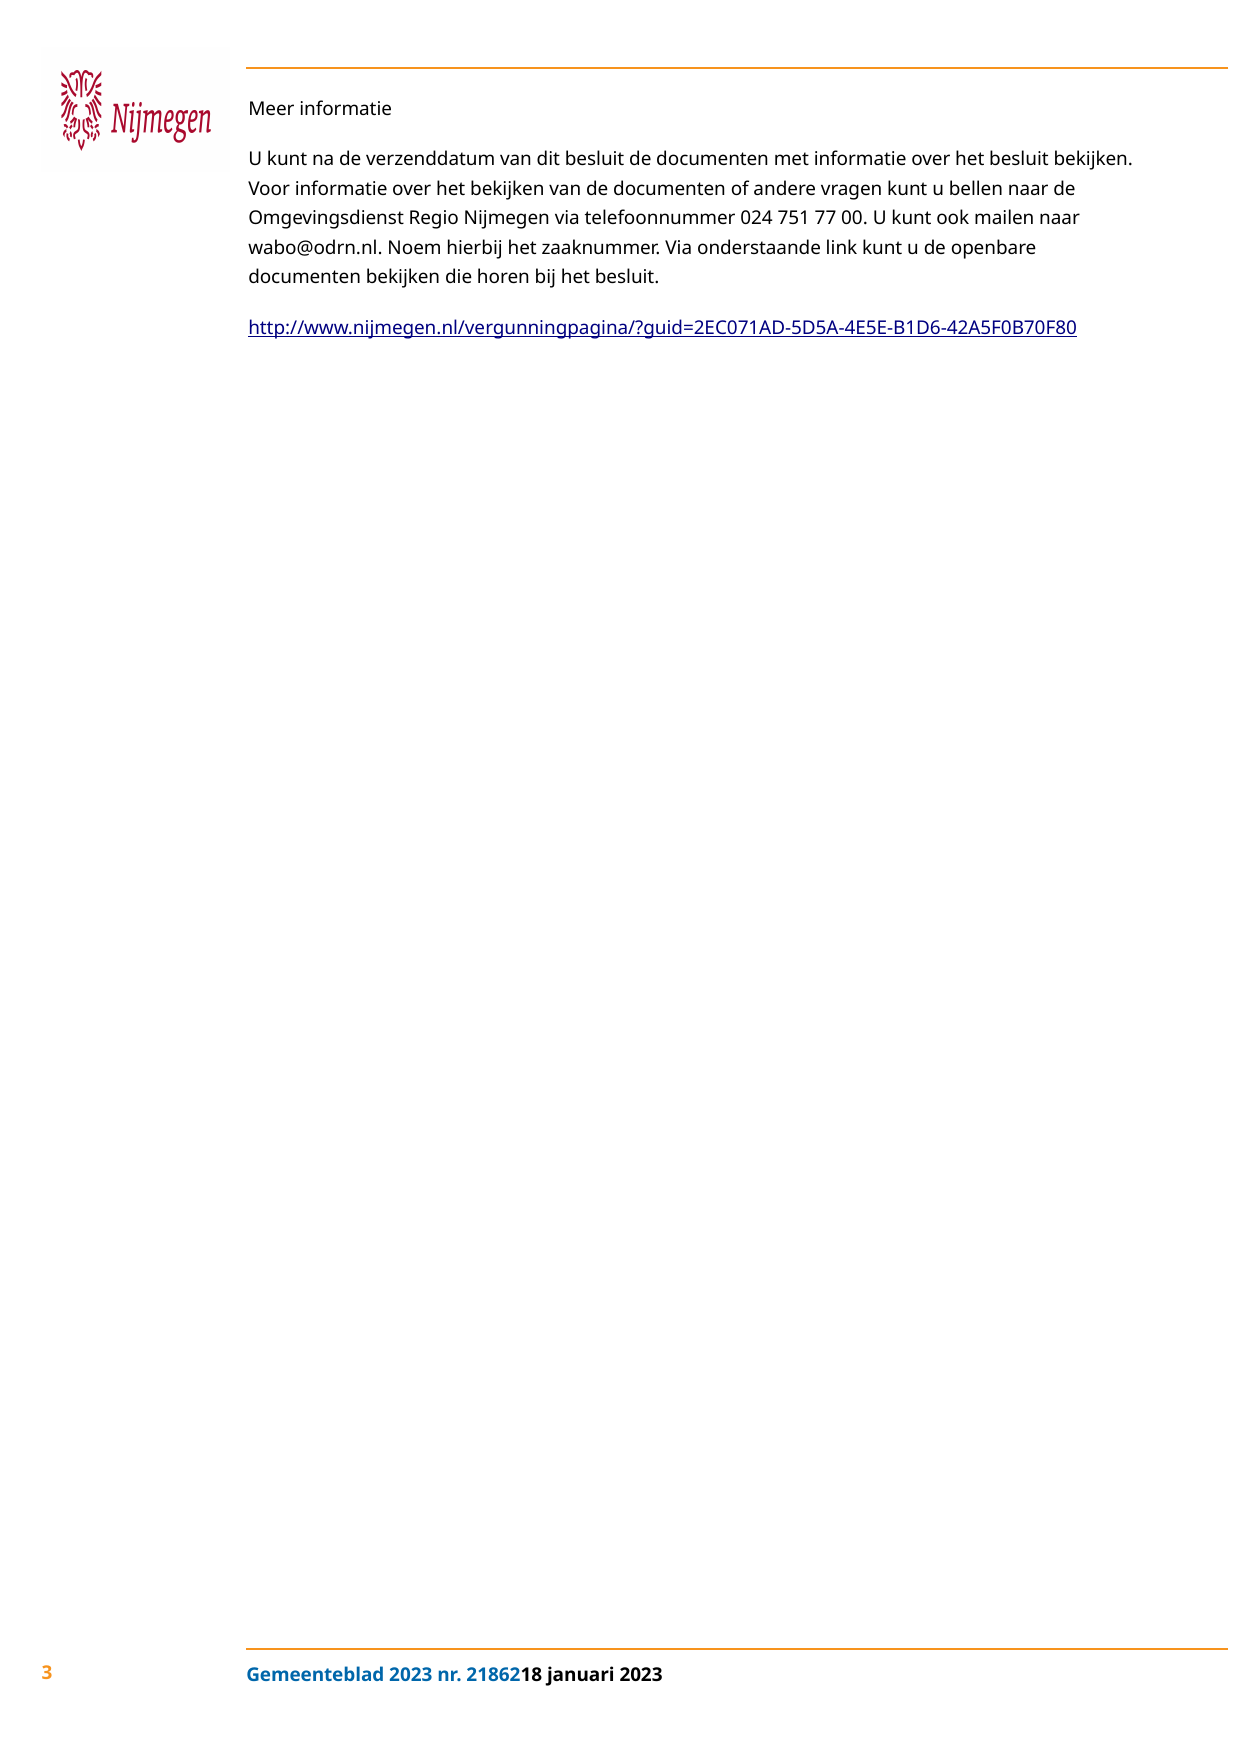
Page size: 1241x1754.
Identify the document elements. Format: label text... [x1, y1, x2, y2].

text U kunt na de verzenddatum van dit besluit de documenten met informatie over het besluit bekijken. Voor informatie over het bekijken van de documenten of andere vragen kunt u bellen naar de Omgevingsdienst Regio Nijmegen via telefoonnummer 024 751 77 00. U kunt ook mailen naar wabo@odrn.nl. Noem hierbij het zaaknummer. Via onderstaande link kunt u de openbare documenten bekijken die horen bij het besluit. [248, 145, 1152, 289]
text Meer informatie [248, 95, 1152, 121]
picture [41, 47, 231, 172]
text http://www.nijmegen.nl/vergunningpagina/?guid=2EC071AD-5D5A-4E5E-B1D6-42A5F0B70F80 [248, 314, 1152, 340]
